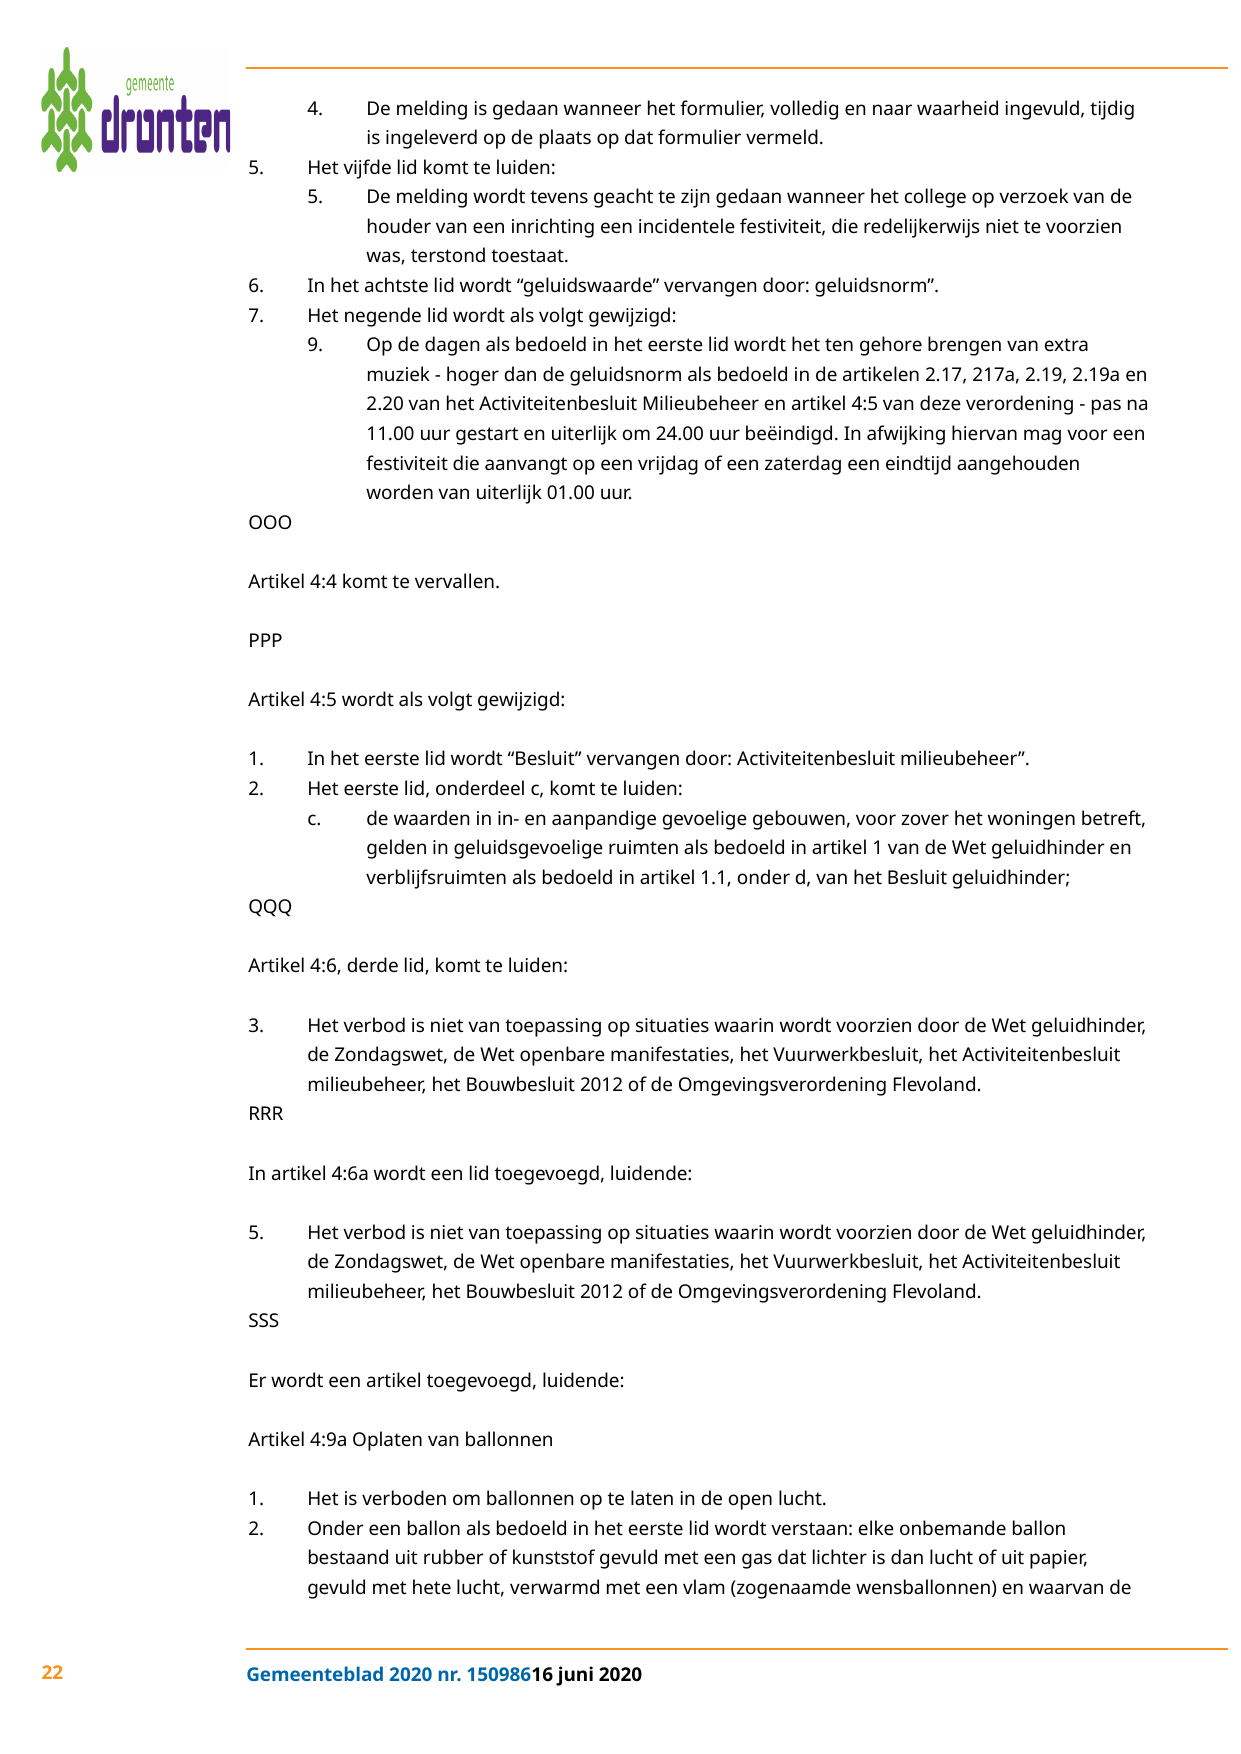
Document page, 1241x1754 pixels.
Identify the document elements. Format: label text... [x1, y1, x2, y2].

text Artikel 4:6, derde lid, komt te luiden: [248, 953, 1152, 978]
text Er wordt een artikel toegevoegd, luidende: [248, 1367, 1152, 1393]
list In het achtste lid wordt “geluidswaarde” vervangen door: geluidsnorm”. [248, 272, 1152, 298]
text RRR [248, 1101, 1152, 1126]
text QQQ [248, 893, 1152, 919]
list Het eerste lid, onderdeel c, komt te luiden: [248, 775, 1152, 801]
list In het eerste lid wordt “Besluit” vervangen door: Activiteitenbesluit milieubeheer”. [248, 746, 1152, 771]
text SSS [248, 1308, 1152, 1333]
list Het is verboden om ballonnen op te laten in de open lucht. [248, 1485, 1152, 1511]
text OOO [248, 509, 1152, 535]
list De melding is gedaan wanneer het formulier, volledig en naar waarheid ingevuld, tijdig is ingeleverd op de plaats op dat formulier vermeld. [307, 95, 1152, 150]
list De melding wordt tevens geacht te zijn gedaan wanneer het college op verzoek van de houder van een inrichting een incidentele festiviteit, die redelijkerwijs niet te voorzien was, terstond toestaat. [307, 183, 1152, 268]
list Het vijfde lid komt te luiden: [248, 154, 1152, 180]
list Onder een ballon als bedoeld in het eerste lid wordt verstaan: elke onbemande ballon bestaand uit rubber of kunststof gevuld met een gas dat lichter is dan lucht of uit papier, gevuld met hete lucht, verwarmd met een vlam (zogenaamde wensballonnen) en waarvan de [248, 1515, 1152, 1600]
text Artikel 4:5 wordt als volgt gewijzigd: [248, 686, 1152, 712]
list Het negende lid wordt als volgt gewijzigd: [248, 302, 1152, 328]
list Op de dagen als bedoeld in het eerste lid wordt het ten gehore brengen van extra muziek - hoger dan de geluidsnorm als bedoeld in de artikelen 2.17, 217a, 2.19, 2.19a en 2.20 van het Activiteitenbesluit Milieubeheer en artikel 4:5 van deze verordening - pas na 11.00 uur gestart en uiterlijk om 24.00 uur beëindigd. In afwijking hiervan mag voor een festiviteit die aanvangt op een vrijdag of een zaterdag een eindtijd aangehouden worden van uiterlijk 01.00 uur. [307, 331, 1152, 505]
text Artikel 4:9a Oplaten van ballonnen [248, 1426, 1152, 1452]
list Het verbod is niet van toepassing op situaties waarin wordt voorzien door de Wet geluidhinder, de Zondagswet, de Wet openbare manifestaties, het Vuurwerkbesluit, het Activiteitenbesluit milieubeheer, het Bouwbesluit 2012 of de Omgevingsverordening Flevoland. [248, 1012, 1152, 1097]
list de waarden in in- en aanpandige gevoelige gebouwen, voor zover het woningen betreft, gelden in geluidsgevoelige ruimten als bedoeld in artikel 1 van de Wet geluidhinder en verblijfsruimten als bedoeld in artikel 1.1, onder d, van het Besluit geluidhinder; [307, 805, 1152, 890]
list Het verbod is niet van toepassing op situaties waarin wordt voorzien door de Wet geluidhinder, de Zondagswet, de Wet openbare manifestaties, het Vuurwerkbesluit, het Activiteitenbesluit milieubeheer, het Bouwbesluit 2012 of de Omgevingsverordening Flevoland. [248, 1219, 1152, 1304]
picture [41, 47, 231, 172]
text PPP [248, 627, 1152, 653]
text In artikel 4:6a wordt een lid toegevoegd, luidende: [248, 1160, 1152, 1186]
text Artikel 4:4 komt te vervallen. [248, 568, 1152, 594]
